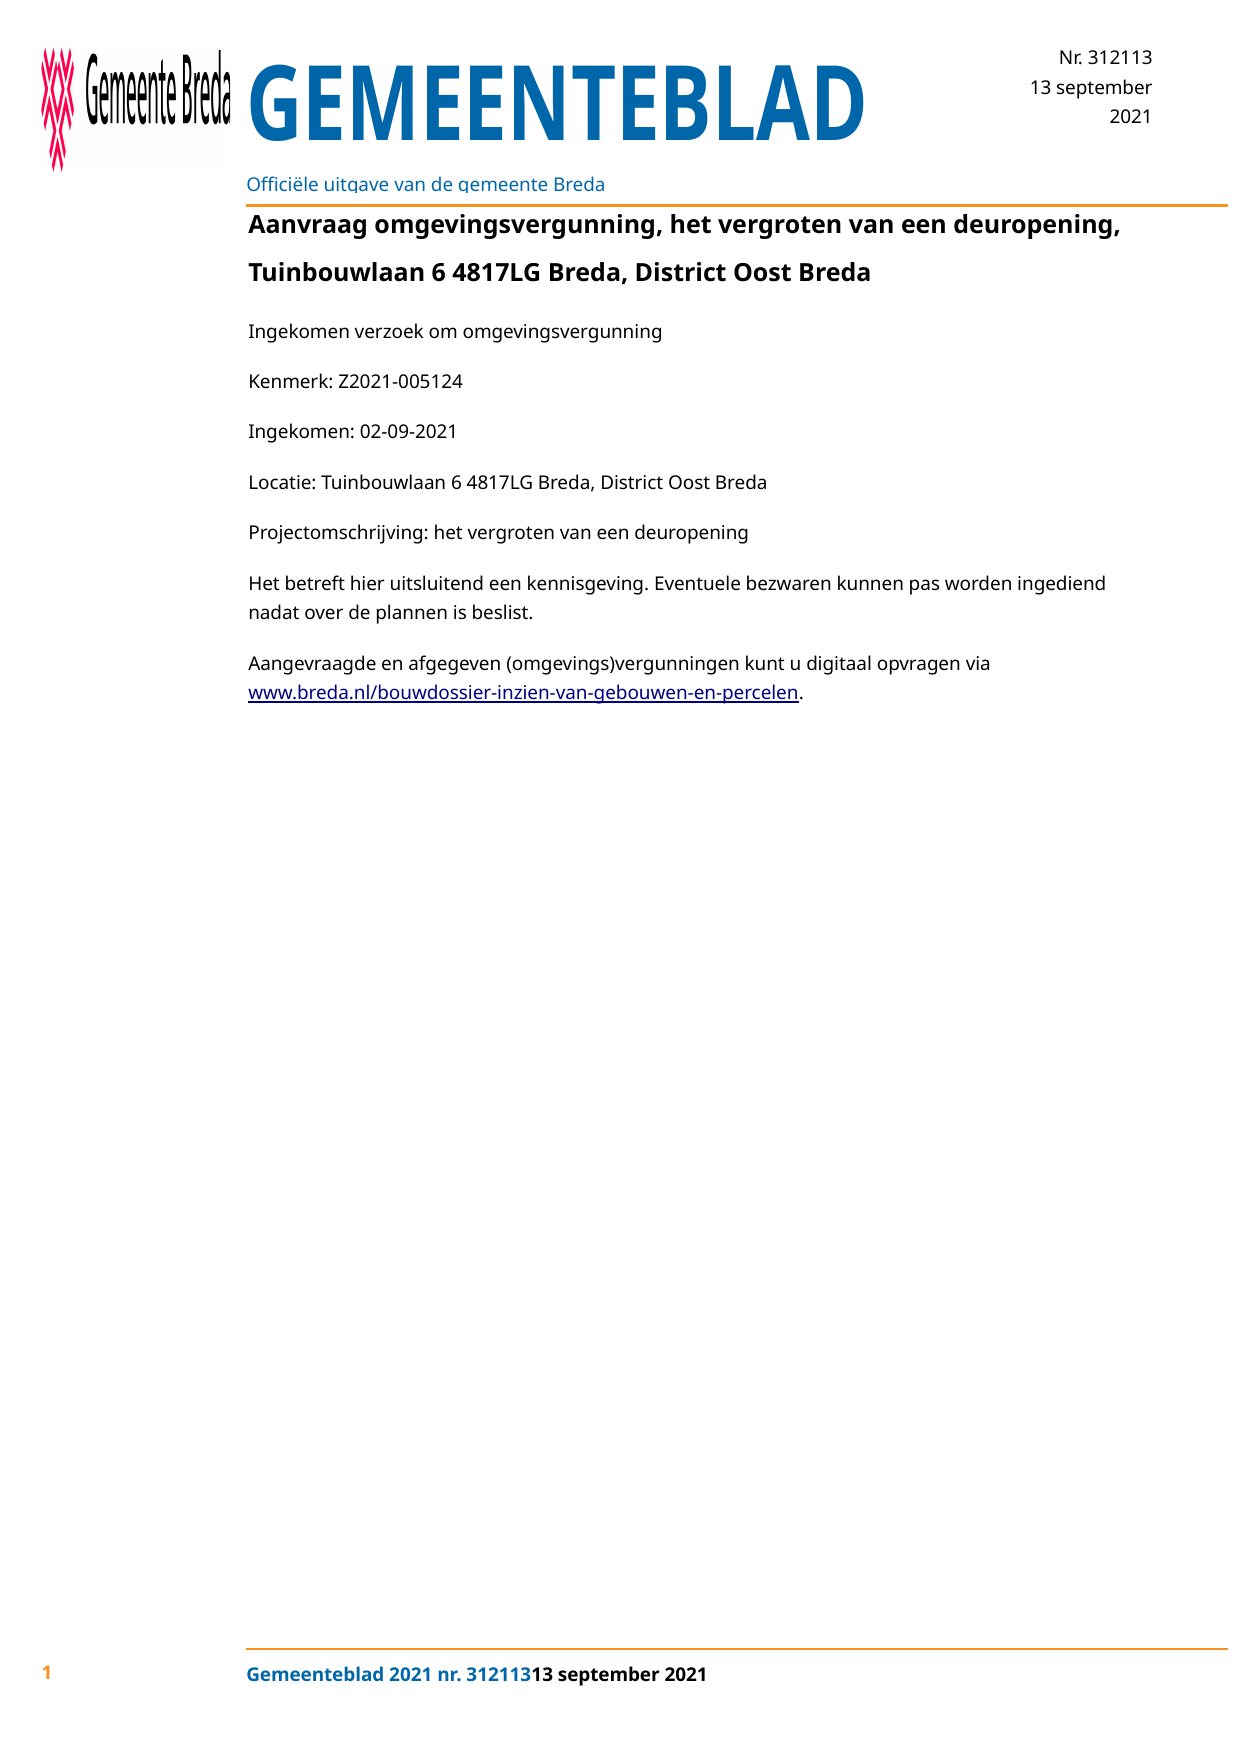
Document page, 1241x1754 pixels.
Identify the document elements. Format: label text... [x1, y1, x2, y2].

text Ingekomen: 02-09-2021 [248, 419, 1152, 444]
text Ingekomen verzoek om omgevingsvergunning [248, 318, 1152, 344]
text Projectomschrijving: het vergroten van een deuropening [248, 519, 1152, 545]
text Locatie: Tuinbouwlaan 6 4817LG Breda, District Oost Breda [248, 469, 1152, 495]
text Kenmerk: Z2021-005124 [248, 368, 1152, 394]
picture [41, 47, 231, 172]
text Aanvraag omgevingsvergunning, het vergroten van een deuropening, Tuinbouwlaan 6 4817LG Breda, District Oost Breda [248, 207, 1152, 288]
text Het betreft hier uitsluitend een kennisgeving. Eventuele bezwaren kunnen pas worden ingediend nadat over de plannen is beslist. [248, 570, 1152, 625]
text Aangevraagde en afgegeven (omgevings)vergunningen kunt u digitaal opvragen via www.breda.nl/bouwdossier-inzien-van-gebouwen-en-percelen. [248, 650, 1152, 705]
